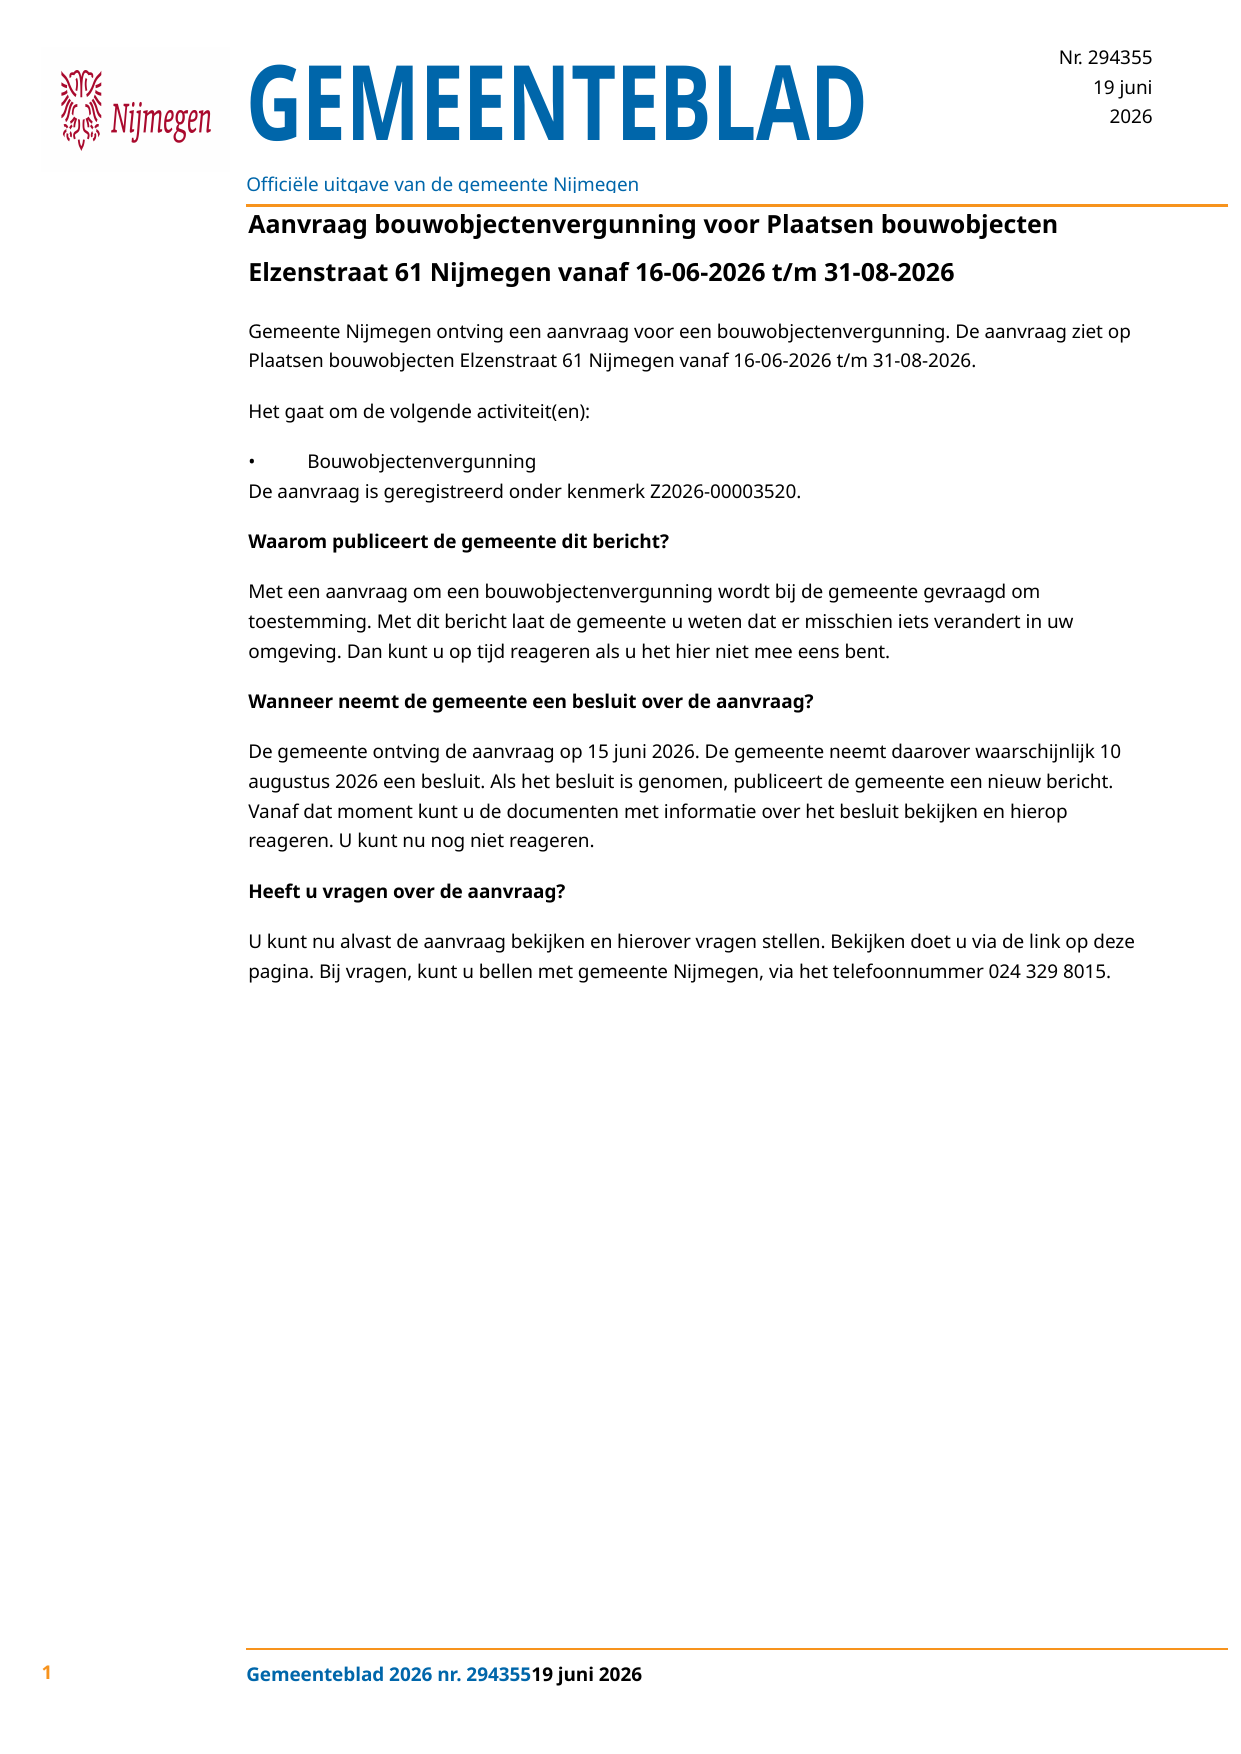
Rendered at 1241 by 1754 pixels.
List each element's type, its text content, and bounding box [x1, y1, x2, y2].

text Met een aanvraag om een bouwobjectenvergunning wordt bij de gemeente gevraagd om toestemming. Met dit bericht laat de gemeente u weten dat er misschien iets verandert in uw omgeving. Dan kunt u op tijd reageren als u het hier niet mee eens bent. [248, 579, 1152, 664]
text Waarom publiceert de gemeente dit bericht? [248, 528, 1152, 554]
text Gemeente Nijmegen ontving een aanvraag voor een bouwobjectenvergunning. De aanvraag ziet op Plaatsen bouwobjecten Elzenstraat 61 Nijmegen vanaf 16-06-2026 t/m 31-08-2026. [248, 318, 1152, 373]
text De gemeente ontving de aanvraag op 15 juni 2026. De gemeente neemt daarover waarschijnlijk 10 augustus 2026 een besluit. Als het besluit is genomen, publiceert de gemeente een nieuw bericht. Vanaf dat moment kunt u de documenten met informatie over het besluit bekijken en hierop reageren. U kunt nu nog niet reageren. [248, 739, 1152, 853]
text De aanvraag is geregistreerd onder kenmerk Z2026-00003520. [248, 478, 1152, 504]
text Het gaat om de volgende activiteit(en): [248, 398, 1152, 424]
text Wanneer neemt de gemeente een besluit over de aanvraag? [248, 688, 1152, 714]
text U kunt nu alvast de aanvraag bekijken en hierover vragen stellen. Bekijken doet u via de link op deze pagina. Bij vragen, kunt u bellen met gemeente Nijmegen, via het telefoonnummer 024 329 8015. [248, 928, 1152, 984]
text Heeft u vragen over de aanvraag? [248, 878, 1152, 904]
list Bouwobjectenvergunning [248, 448, 1152, 474]
text Aanvraag bouwobjectenvergunning voor Plaatsen bouwobjecten Elzenstraat 61 Nijmegen vanaf 16-06-2026 t/m 31-08-2026 [248, 207, 1152, 288]
picture [41, 47, 231, 172]
